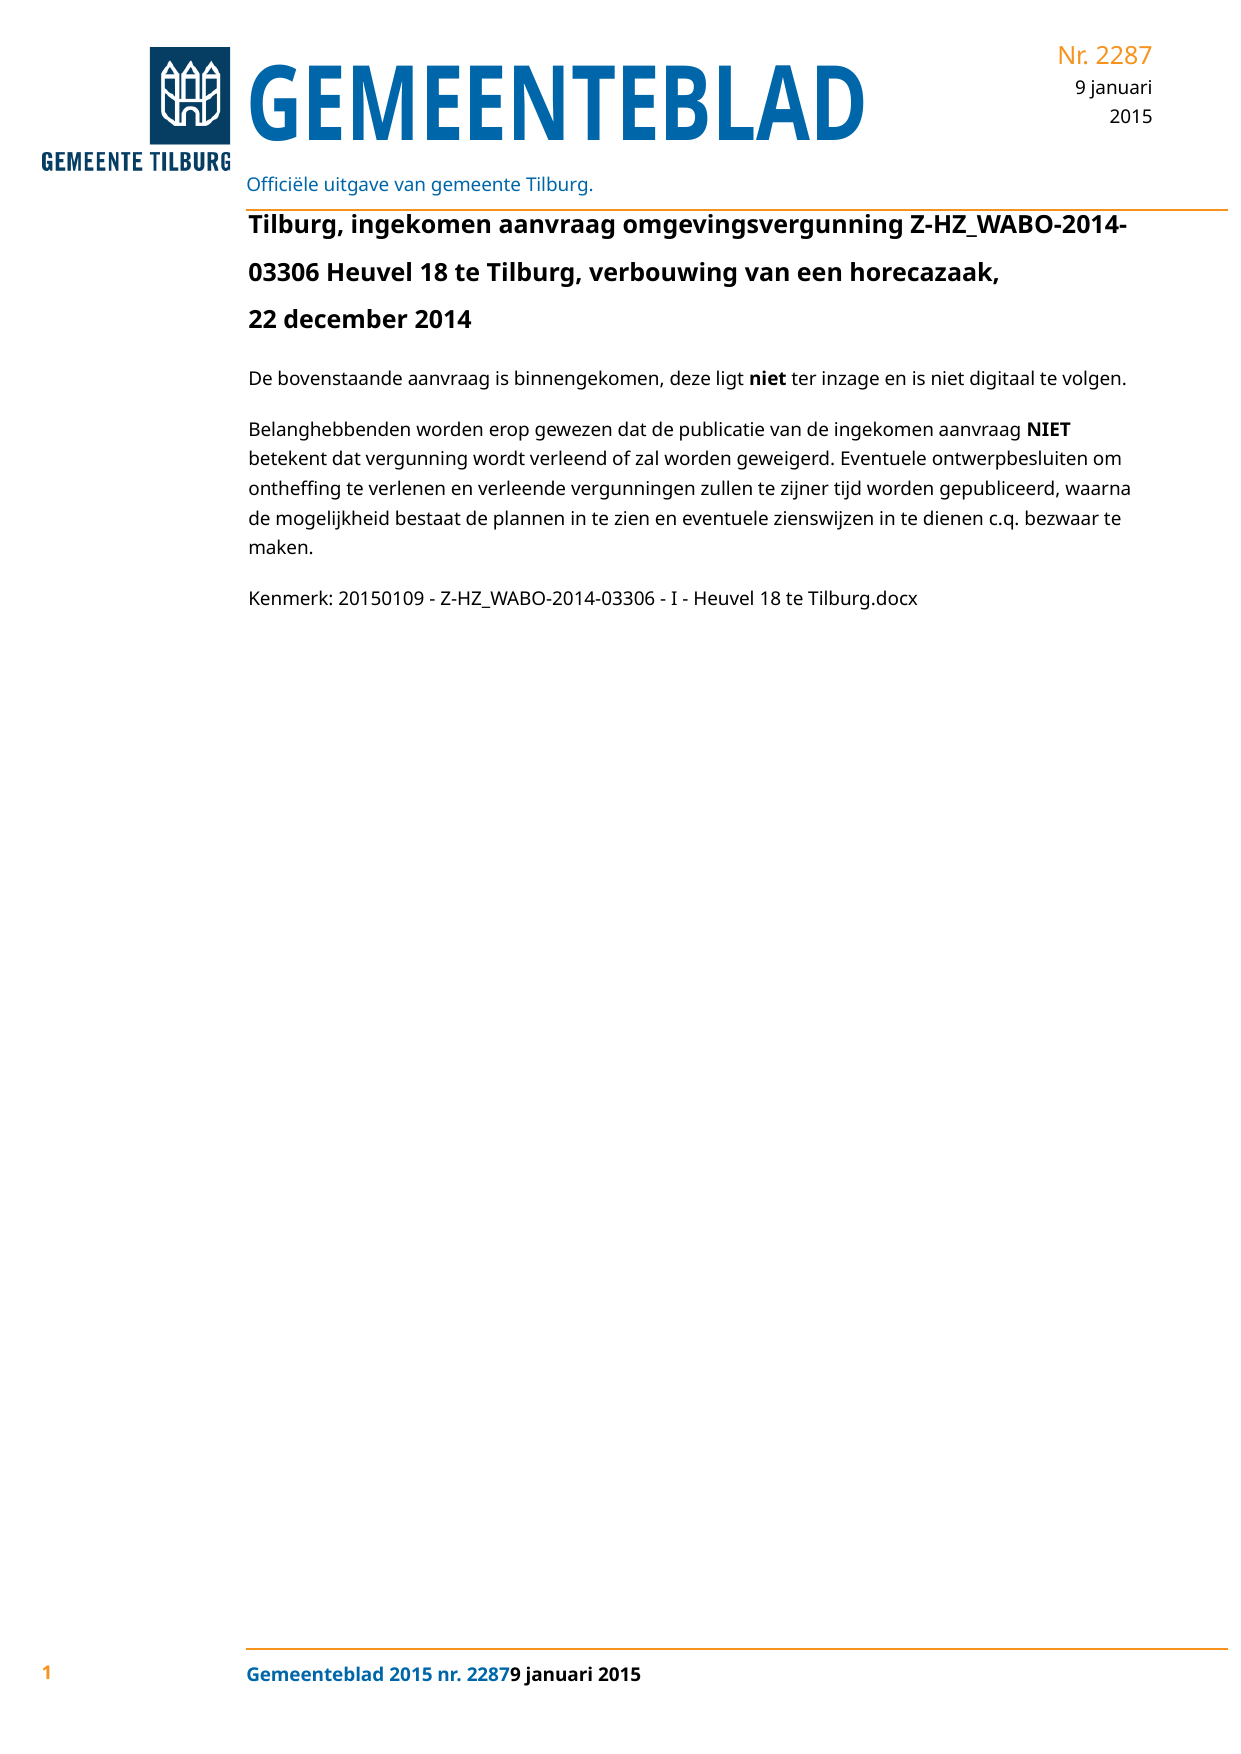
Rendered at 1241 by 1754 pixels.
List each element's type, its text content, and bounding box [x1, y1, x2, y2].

text Kenmerk: 20150109 - Z-HZ_WABO-2014-03306 - I - Heuvel 18 te Tilburg.docx [248, 585, 1152, 610]
picture [41, 47, 231, 172]
text Tilburg, ingekomen aanvraag omgevingsvergunning Z-HZ_WABO-2014-03306 Heuvel 18 te Tilburg, verbouwing van een horecazaak, 22 december 2014 [248, 211, 1152, 336]
text Belanghebbenden worden erop gewezen dat de publicatie van de ingekomen aanvraag NIET betekent dat vergunning wordt verleend of zal worden geweigerd. Eventuele ontwerpbesluiten om ontheffing te verlenen en verleende vergunningen zullen te zijner tijd worden gepubliceerd, waarna de mogelijkheid bestaat de plannen in te zien en eventuele zienswijzen in te dienen c.q. bezwaar te maken. [248, 416, 1152, 560]
text De bovenstaande aanvraag is binnengekomen, deze ligt niet ter inzage en is niet digitaal te volgen. [248, 366, 1152, 391]
